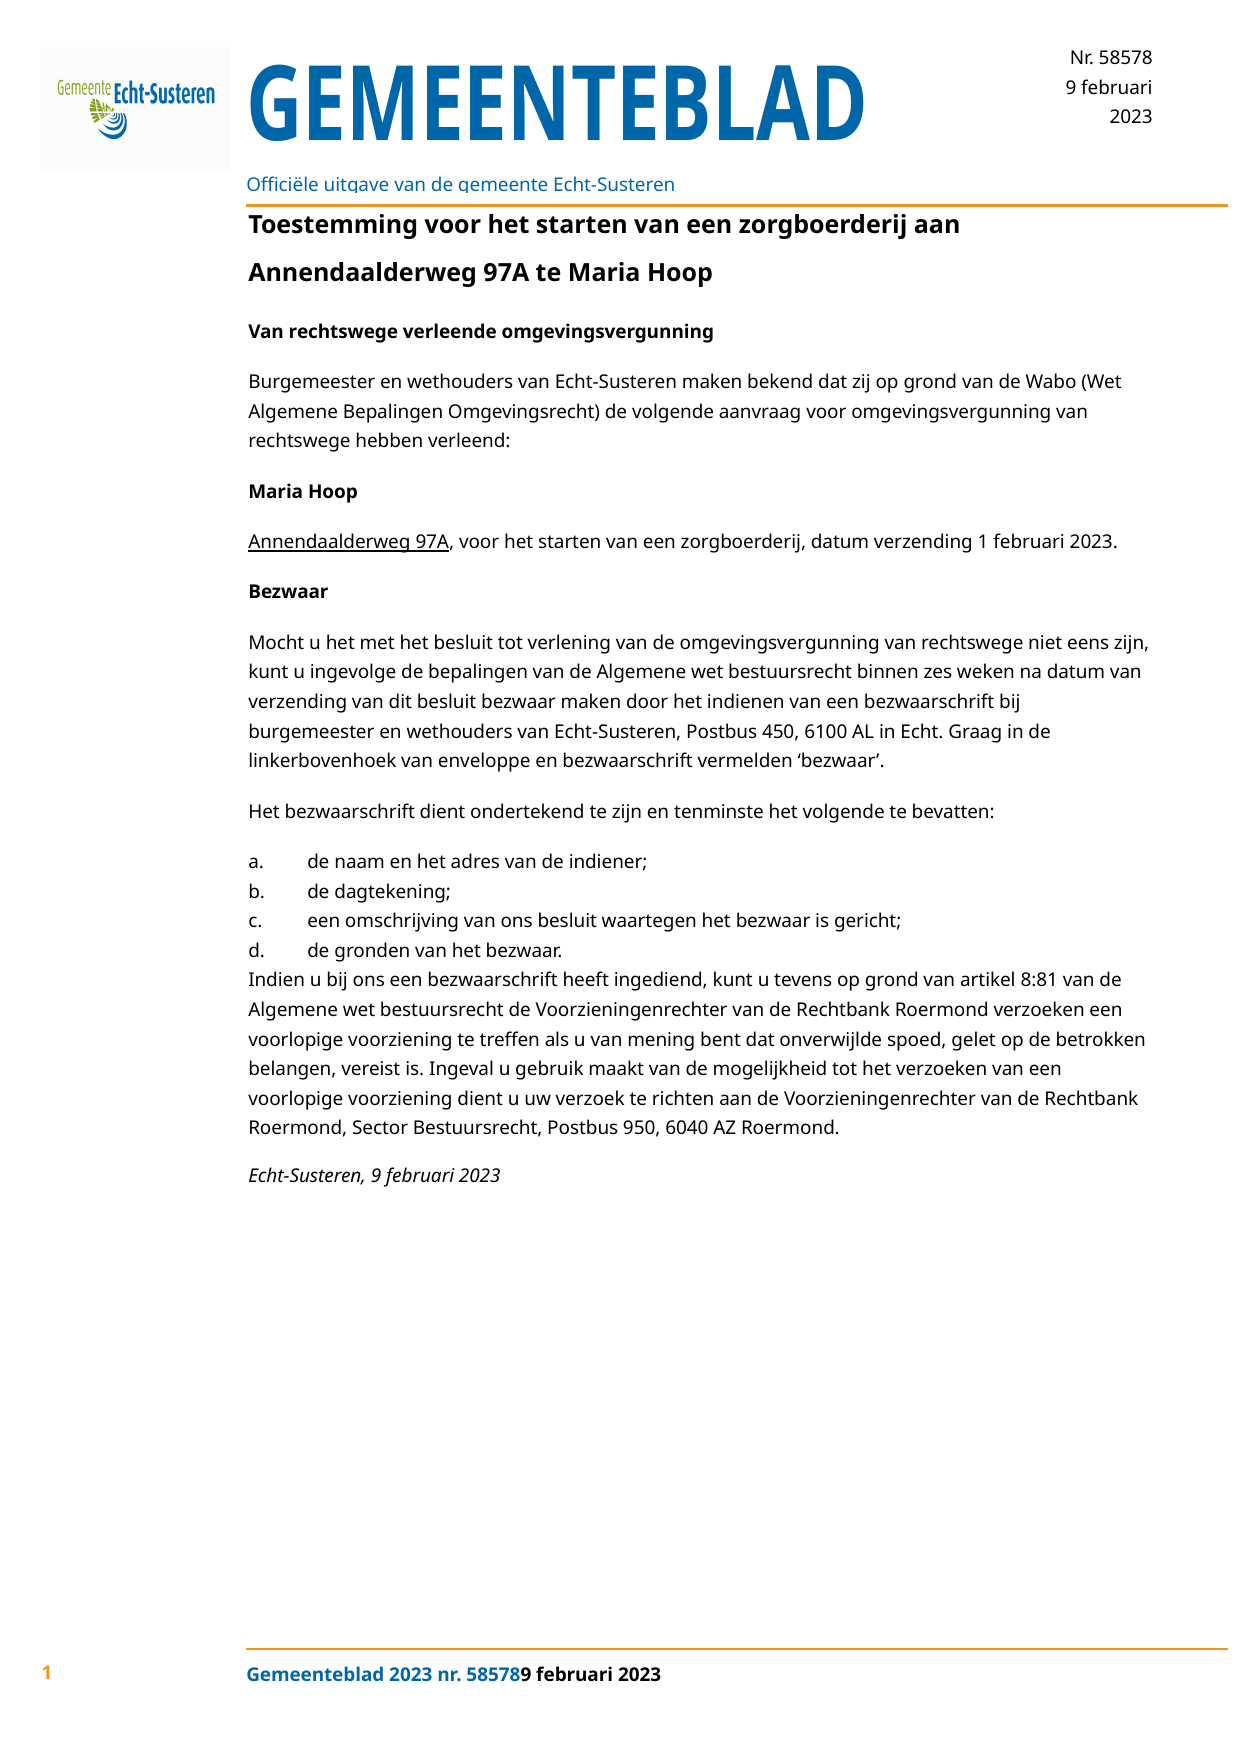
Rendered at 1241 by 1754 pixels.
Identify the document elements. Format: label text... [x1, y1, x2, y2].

list de dagtekening; [248, 878, 1152, 904]
picture [41, 47, 231, 172]
text Burgemeester en wethouders van Echt-Susteren maken bekend dat zij op grond van de Wabo (Wet Algemene Bepalingen Omgevingsrecht) de volgende aanvraag voor omgevingsvergunning van rechtswege hebben verleend: [248, 368, 1152, 453]
text Bezwaar [248, 579, 1152, 604]
text Echt-Susteren, 9 februari 2023 [248, 1162, 1152, 1188]
list de gronden van het bezwaar. [248, 937, 1152, 963]
list de naam en het adres van de indiener; [248, 848, 1152, 874]
text Annendaalderweg 97A, voor het starten van een zorgboerderij, datum verzending 1 februari 2023. [248, 528, 1152, 554]
text Van rechtswege verleende omgevingsvergunning [248, 318, 1152, 344]
text Indien u bij ons een bezwaarschrift heeft ingediend, kunt u tevens op grond van artikel 8:81 van de Algemene wet bestuursrecht de Voorzieningenrechter van de Rechtbank Roermond verzoeken een voorlopige voorziening te treffen als u van mening bent dat onverwijlde spoed, gelet op de betrokken belangen, vereist is. Ingeval u gebruik maakt van de mogelijkheid tot het verzoeken van een voorlopige voorziening dient u uw verzoek te richten aan de Voorzieningenrechter van de Rechtbank Roermond, Sector Bestuursrecht, Postbus 950, 6040 AZ Roermond. [248, 967, 1152, 1140]
text Maria Hoop [248, 478, 1152, 504]
list een omschrijving van ons besluit waartegen het bezwaar is gericht; [248, 907, 1152, 933]
text Het bezwaarschrift dient ondertekend te zijn en tenminste het volgende te bevatten: [248, 798, 1152, 824]
text Toestemming voor het starten van een zorgboerderij aan Annendaalderweg 97A te Maria Hoop [248, 207, 1152, 288]
text Mocht u het met het besluit tot verlening van de omgevingsvergunning van rechtswege niet eens zijn, kunt u ingevolge de bepalingen van de Algemene wet bestuursrecht binnen zes weken na datum van verzending van dit besluit bezwaar maken door het indienen van een bezwaarschrift bij burgemeester en wethouders van Echt-Susteren, Postbus 450, 6100 AL in Echt. Graag in de linkerbovenhoek van enveloppe en bezwaarschrift vermelden ‘bezwaar’. [248, 629, 1152, 773]
